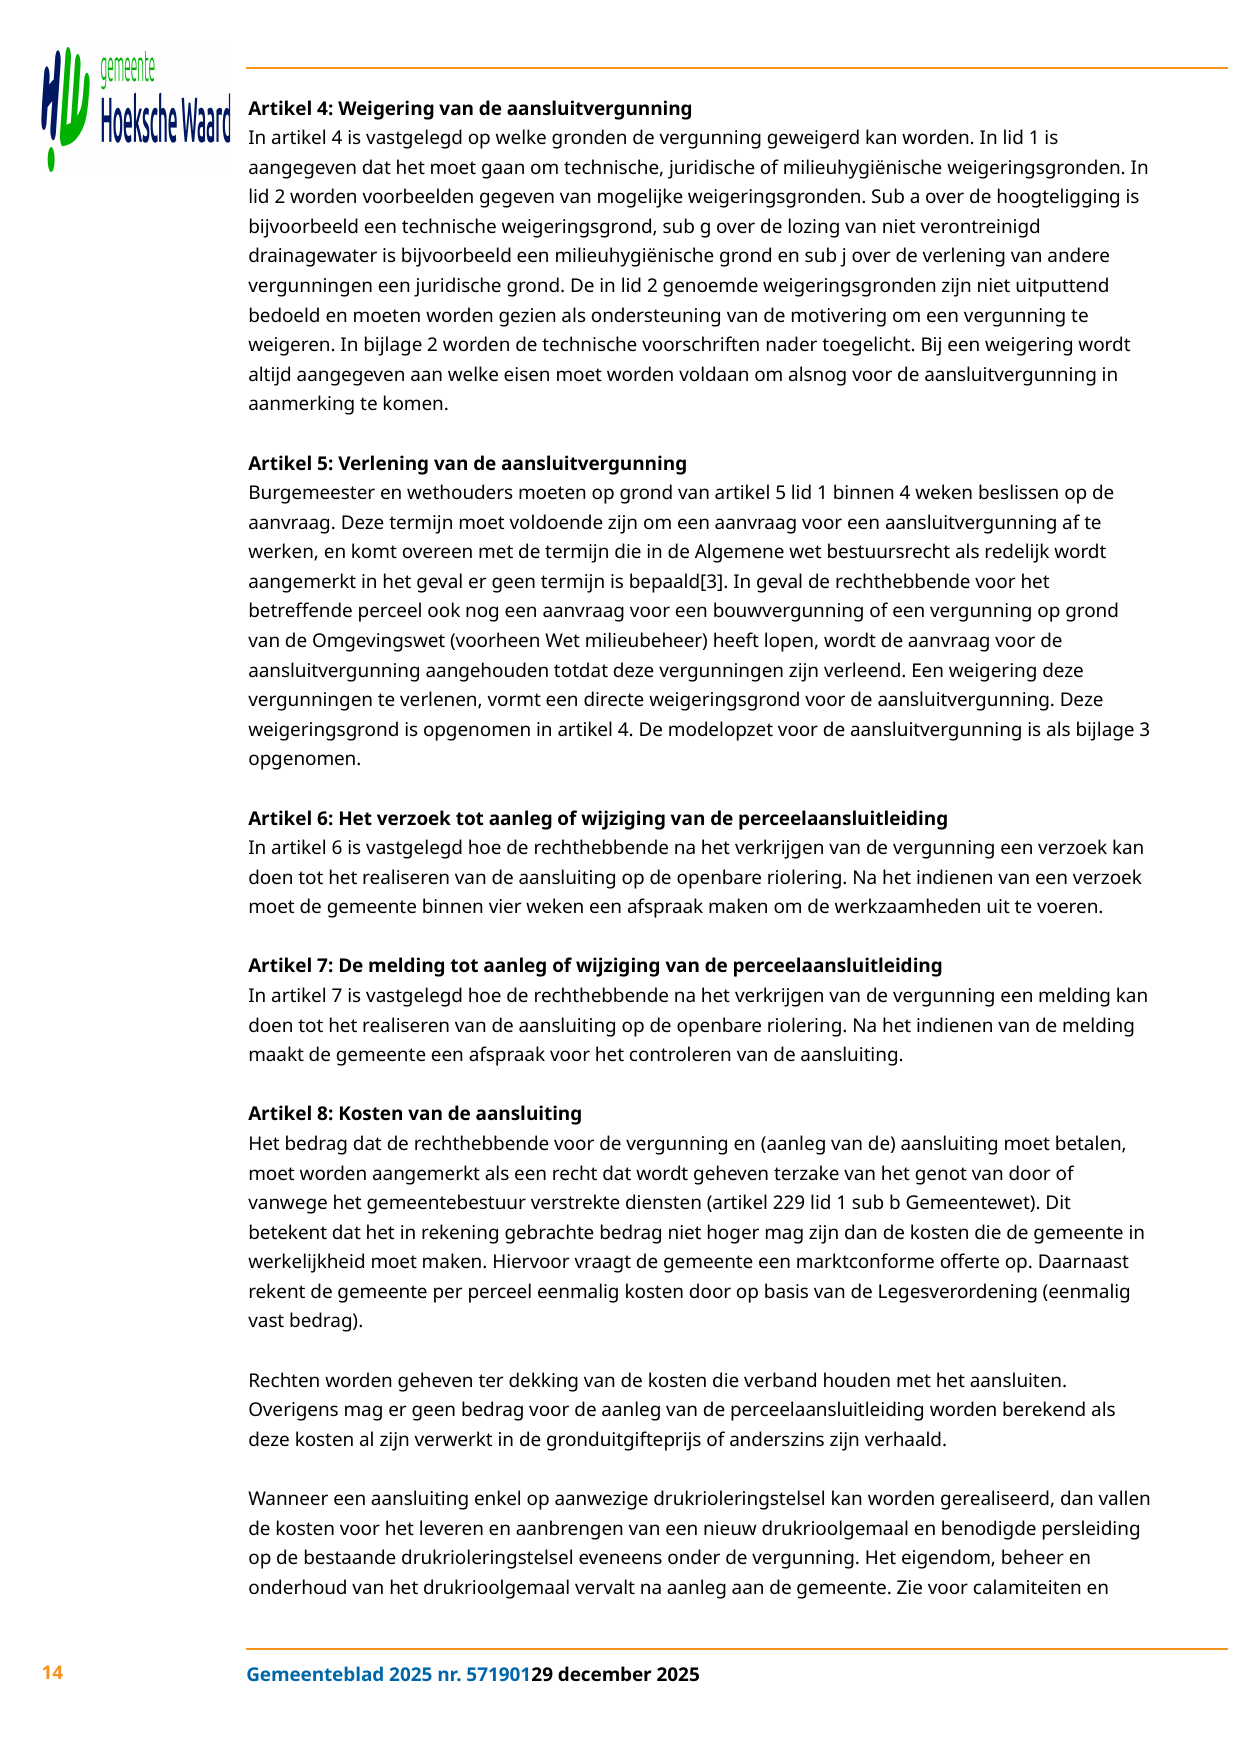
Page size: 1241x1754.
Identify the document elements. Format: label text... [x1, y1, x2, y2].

text In artikel 6 is vastgelegd hoe de rechthebbende na het verkrijgen van de vergunning een verzoek kan doen tot het realiseren van de aansluiting op de openbare riolering. Na het indienen van een verzoek moet de gemeente binnen vier weken een afspraak maken om de werkzaamheden uit te voeren. [248, 834, 1152, 919]
text Artikel 8: Kosten van de aansluiting [248, 1101, 1152, 1126]
text Rechten worden geheven ter dekking van de kosten die verband houden met het aansluiten. Overigens mag er geen bedrag voor de aanleg van de perceelaansluitleiding worden berekend als deze kosten al zijn verwerkt in de gronduitgifteprijs of anderszins zijn verhaald. [248, 1367, 1152, 1452]
picture [41, 47, 231, 172]
text Het bedrag dat de rechthebbende voor de vergunning en (aanleg van de) aansluiting moet betalen, moet worden aangemerkt als een recht dat wordt geheven terzake van het genot van door of vanwege het gemeentebestuur verstrekte diensten (artikel 229 lid 1 sub b Gemeentewet). Dit betekent dat het in rekening gebrachte bedrag niet hoger mag zijn dan de kosten die de gemeente in werkelijkheid moet maken. Hiervoor vraagt de gemeente een marktconforme offerte op. Daarnaast rekent de gemeente per perceel eenmalig kosten door op basis van de Legesverordening (eenmalig vast bedrag). [248, 1130, 1152, 1333]
text Artikel 5: Verlening van de aansluitvergunning [248, 450, 1152, 476]
text Burgemeester en wethouders moeten op grond van artikel 5 lid 1 binnen 4 weken beslissen op de aanvraag. Deze termijn moet voldoende zijn om een aanvraag voor een aansluitvergunning af te werken, en komt overeen met de termijn die in de Algemene wet bestuursrecht als redelijk wordt aangemerkt in het geval er geen termijn is bepaald[3]. In geval de rechthebbende voor het betreffende perceel ook nog een aanvraag voor een bouwvergunning of een vergunning op grond van de Omgevingswet (voorheen Wet milieubeheer) heeft lopen, wordt de aanvraag voor de aansluitvergunning aangehouden totdat deze vergunningen zijn verleend. Een weigering deze vergunningen te verlenen, vormt een directe weigeringsgrond voor de aansluitvergunning. Deze weigeringsgrond is opgenomen in artikel 4. De modelopzet voor de aansluitvergunning is als bijlage 3 opgenomen. [248, 479, 1152, 771]
text Artikel 7: De melding tot aanleg of wijziging van de perceelaansluitleiding [248, 953, 1152, 978]
text Artikel 4: Weigering van de aansluitvergunning [248, 95, 1152, 121]
text Artikel 6: Het verzoek tot aanleg of wijziging van de perceelaansluitleiding [248, 805, 1152, 831]
text In artikel 7 is vastgelegd hoe de rechthebbende na het verkrijgen van de vergunning een melding kan doen tot het realiseren van de aansluiting op de openbare riolering. Na het indienen van de melding maakt de gemeente een afspraak voor het controleren van de aansluiting. [248, 982, 1152, 1067]
text Wanneer een aansluiting enkel op aanwezige drukrioleringstelsel kan worden gerealiseerd, dan vallen de kosten voor het leveren en aanbrengen van een nieuw drukrioolgemaal en benodigde persleiding op de bestaande drukrioleringstelsel eveneens onder de vergunning. Het eigendom, beheer en onderhoud van het drukrioolgemaal vervalt na aanleg aan de gemeente. Zie voor calamiteiten en [248, 1485, 1152, 1600]
text In artikel 4 is vastgelegd op welke gronden de vergunning geweigerd kan worden. In lid 1 is aangegeven dat het moet gaan om technische, juridische of milieuhygiënische weigeringsgronden. In lid 2 worden voorbeelden gegeven van mogelijke weigeringsgronden. Sub a over de hoogteligging is bijvoorbeeld een technische weigeringsgrond, sub g over de lozing van niet verontreinigd drainagewater is bijvoorbeeld een milieuhygiënische grond en sub j over de verlening van andere vergunningen een juridische grond. De in lid 2 genoemde weigeringsgronden zijn niet uitputtend bedoeld en moeten worden gezien als ondersteuning van de motivering om een vergunning te weigeren. In bijlage 2 worden de technische voorschriften nader toegelicht. Bij een weigering wordt altijd aangegeven aan welke eisen moet worden voldaan om alsnog voor de aansluitvergunning in aanmerking te komen. [248, 124, 1152, 416]
